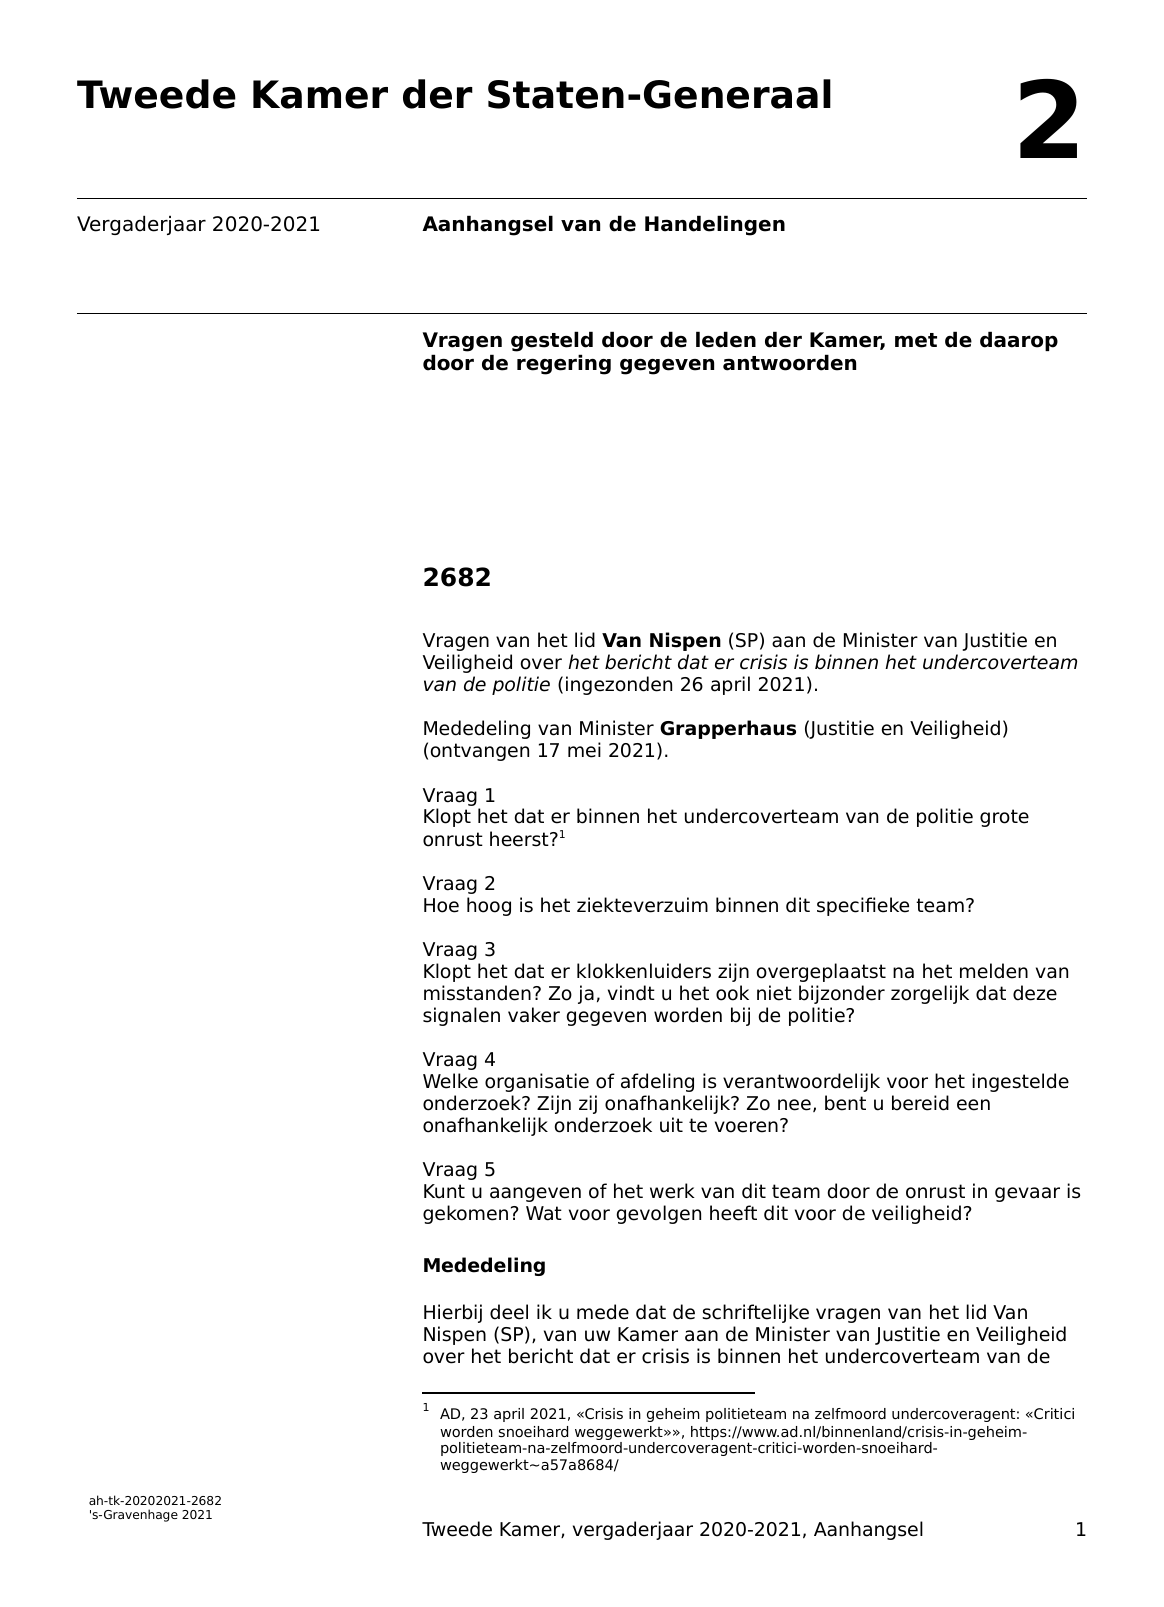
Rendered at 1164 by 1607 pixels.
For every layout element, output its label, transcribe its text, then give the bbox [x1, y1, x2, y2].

text AD, 23 april 2021, «Crisis in geheim politieteam na zelfmoord undercoveragent: «Critici worden snoeihard weggewerkt»», https://www.ad.nl/binnenland/crisis-in-geheim-politieteam-na-zelfmoord-undercoveragent-critici-worden-snoeihard-weggewerkt~a57a8684/ [422, 1402, 1087, 1474]
text Vraag 5 [422, 1159, 1087, 1181]
text Vraag 2 [422, 873, 1087, 894]
text Kunt u aangeven of het werk van dit team door de onrust in gevaar is gekomen? Wat voor gevolgen heeft dit voor de veiligheid? [422, 1181, 1087, 1225]
text Vragen van het lid Van Nispen (SP) aan de Minister van Justitie en Veiligheid over het bericht dat er crisis is binnen het undercoverteam van de politie (ingezonden 26 april 2021). [422, 630, 1087, 696]
text 2682 [422, 563, 1087, 592]
text Welke organisatie of afdeling is verantwoordelijk voor het ingestelde onderzoek? Zijn zij onafhankelijk? Zo nee, bent u bereid een onafhankelijk onderzoek uit te voeren? [422, 1071, 1087, 1137]
text Vraag 4 [422, 1049, 1087, 1071]
text ah-tk-20202021-2682 [88, 1494, 323, 1508]
text Hierbij deel ik u mede dat de schriftelijke vragen van het lid Van Nispen (SP), van uw Kamer aan de Minister van Justitie en Veiligheid over het bericht dat er crisis is binnen het undercoverteam van de [422, 1302, 1087, 1368]
table_header Tweede Kamer der Staten-Generaal [77, 59, 886, 198]
text Hoe hoog is het ziekteverzuim binnen dit specifieke team? [422, 894, 1087, 917]
subtitle Mededeling [422, 1255, 1087, 1277]
text Klopt het dat er klokkenluiders zijn overgeplaatst na het melden van misstanden? Zo ja, vindt u het ook niet bijzonder zorgelijk dat deze signalen vaker gegeven worden bij de politie? [422, 961, 1087, 1027]
text Vraag 1 [422, 784, 1087, 806]
table_cell [77, 314, 422, 375]
text Vraag 3 [422, 939, 1087, 961]
table_cell Vragen gesteld door de leden der Kamer, met de daarop door de regering gegeven antwoorden [422, 314, 1087, 375]
table_cell Aanhangsel van de Handelingen [422, 199, 1087, 313]
text Klopt het dat er binnen het undercoverteam van de politie grote onrust heerst? [422, 806, 1087, 850]
table_cell Vergaderjaar 2020-2021 [77, 199, 422, 313]
text Mededeling van Minister Grapperhaus (Justitie en Veiligheid) (ontvangen 17 mei 2021). [422, 718, 1087, 762]
table_header 2 [886, 59, 1087, 198]
text 's-Gravenhage 2021 [88, 1508, 323, 1522]
